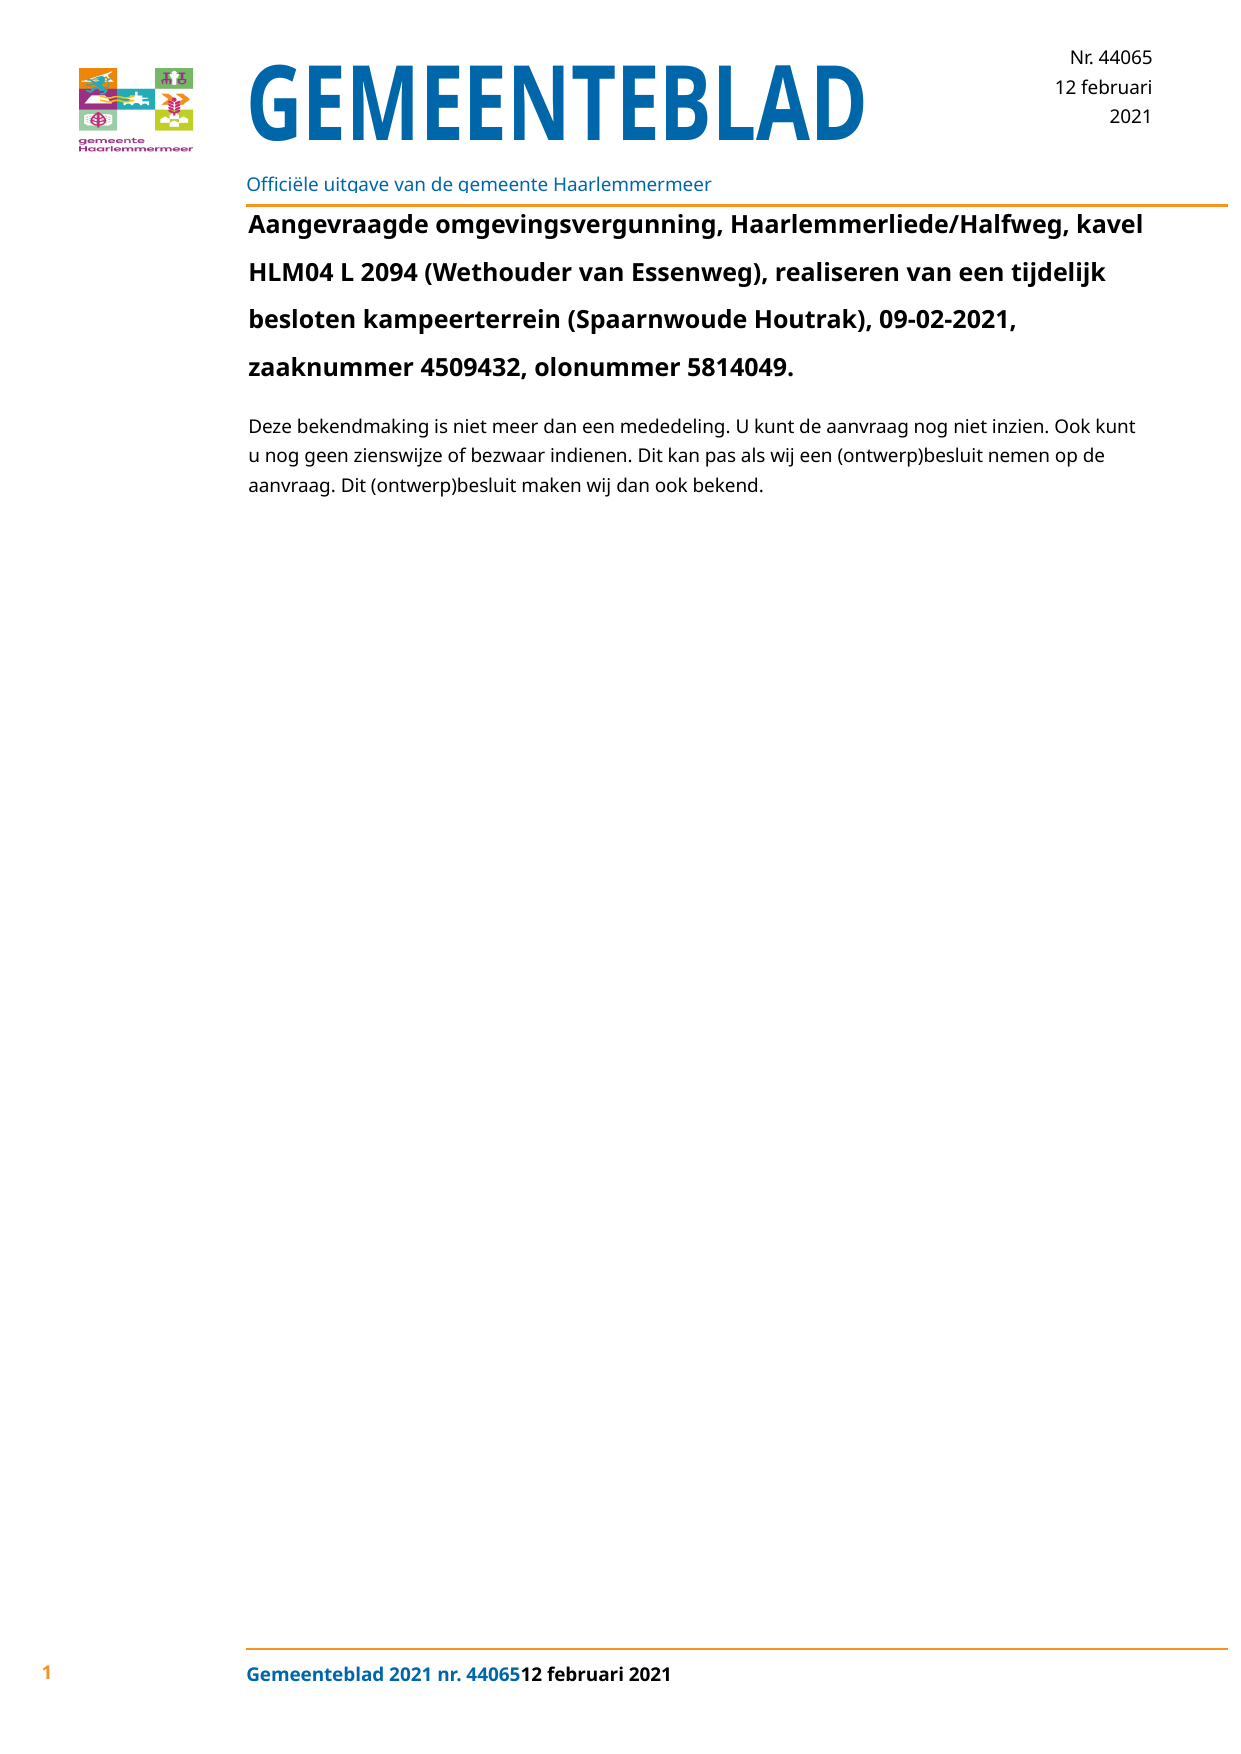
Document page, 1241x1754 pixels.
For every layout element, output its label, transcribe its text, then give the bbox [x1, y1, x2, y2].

picture [41, 47, 231, 172]
text Aangevraagde omgevingsvergunning, Haarlemmerliede/Halfweg, kavel HLM04 L 2094 (Wethouder van Essenweg), realiseren van een tijdelijk besloten kampeerterrein (Spaarnwoude Houtrak), 09-02-2021, zaaknummer 4509432, olonummer 5814049. [248, 207, 1152, 384]
text Deze bekendmaking is niet meer dan een mededeling. U kunt de aanvraag nog niet inzien. Ook kunt u nog geen zienswijze of bezwaar indienen. Dit kan pas als wij een (ontwerp)besluit nemen op de aanvraag. Dit (ontwerp)besluit maken wij dan ook bekend. [248, 413, 1152, 498]
